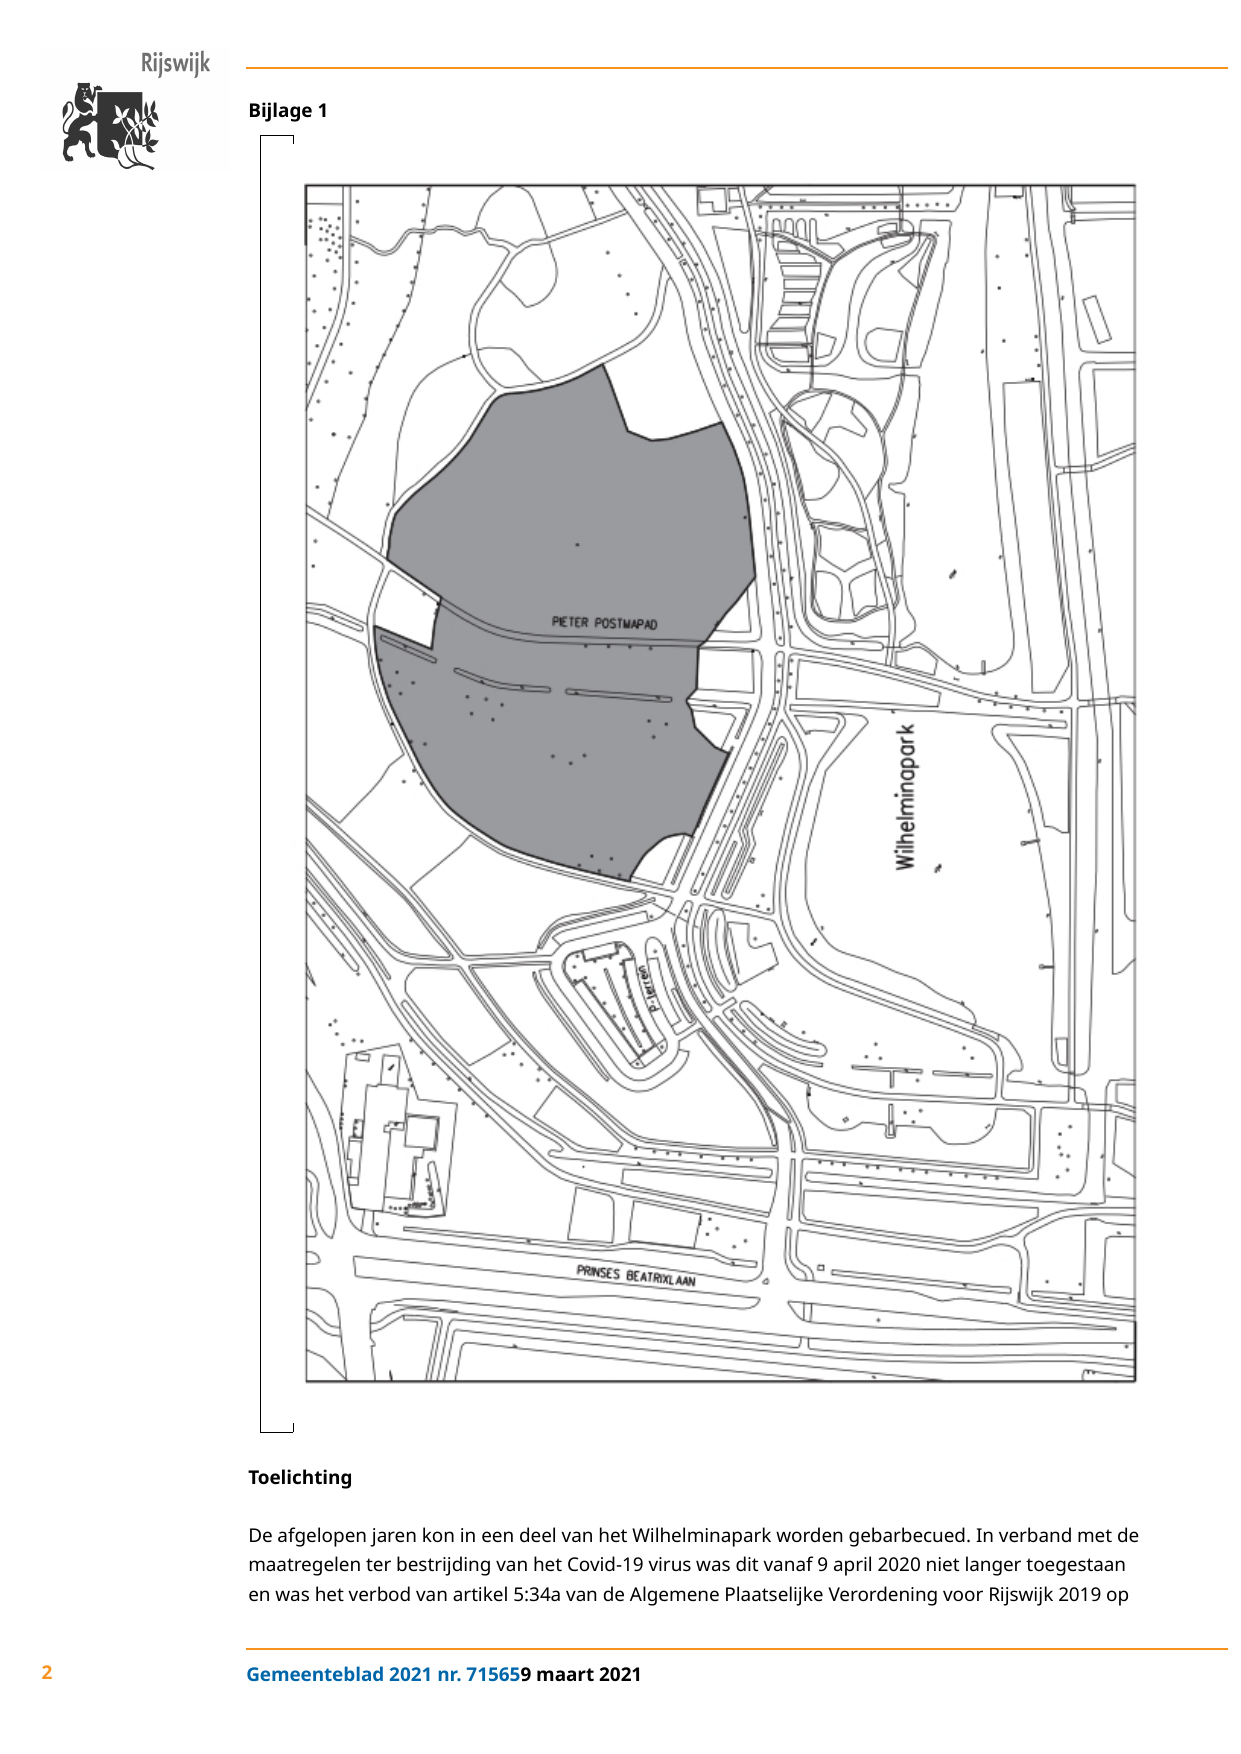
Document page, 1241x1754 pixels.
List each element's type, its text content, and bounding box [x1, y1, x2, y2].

picture [41, 47, 231, 172]
text De afgelopen jaren kon in een deel van het Wilhelminapark worden gebarbecued. In verband met de maatregelen ter bestrijding van het Covid-19 virus was dit vanaf 9 april 2020 niet langer toegestaan en was het verbod van artikel 5:34a van de Algemene Plaatselijke Verordening voor Rijswijk 2019 op [248, 1522, 1152, 1607]
text Bijlage 1 [248, 95, 1152, 123]
text Toelichting [248, 1453, 1152, 1493]
picture [268, 144, 1173, 1423]
